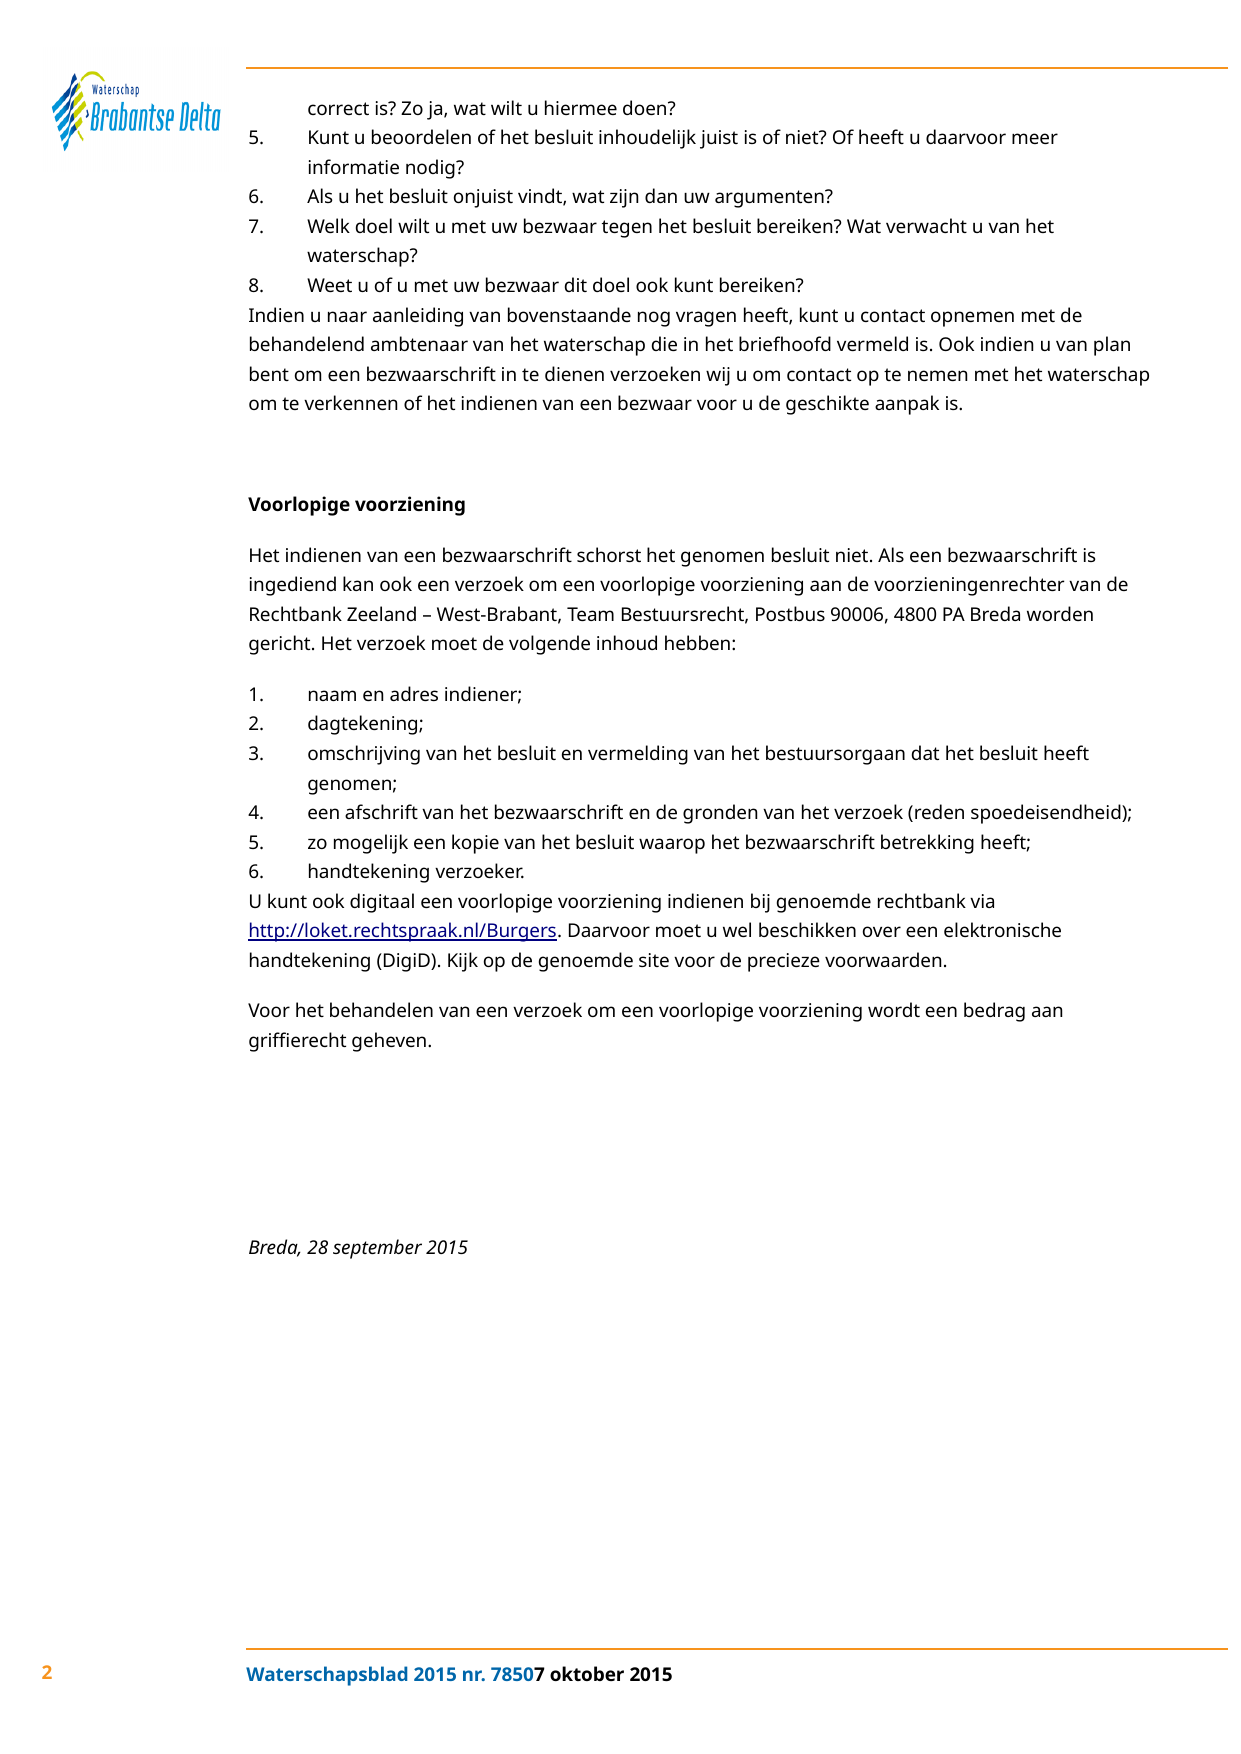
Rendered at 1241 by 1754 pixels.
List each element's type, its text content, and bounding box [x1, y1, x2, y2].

list Weet u of u met uw bezwaar dit doel ook kunt bereiken? [248, 272, 1152, 298]
text Het indienen van een bezwaarschrift schorst het genomen besluit niet. Als een bezwaarschrift is ingediend kan ook een verzoek om een voorlopige voorziening aan de voorzieningenrechter van de Rechtbank Zeeland – West-Brabant, Team Bestuursrecht, Postbus 90006, 4800 PA Breda worden gericht. Het verzoek moet de volgende inhoud hebben: [248, 542, 1152, 656]
list zo mogelijk een kopie van het besluit waarop het bezwaarschrift betrekking heeft; [248, 829, 1152, 855]
text Voorlopige voorziening [248, 491, 1152, 517]
list naam en adres indiener; [248, 681, 1152, 707]
list correct is? Zo ja, wat wilt u hiermee doen? [248, 95, 1152, 121]
text Breda, 28 september 2015 [248, 1234, 1152, 1259]
text Voor het behandelen van een verzoek om een voorlopige voorziening wordt een bedrag aan griffierecht geheven. [248, 998, 1152, 1053]
picture [41, 47, 231, 172]
list handtekening verzoeker. [248, 858, 1152, 884]
list dagtekening; [248, 711, 1152, 736]
list Welk doel wilt u met uw bezwaar tegen het besluit bereiken? Wat verwacht u van het waterschap? [248, 213, 1152, 268]
list Kunt u beoordelen of het besluit inhoudelijk juist is of niet? Of heeft u daarvoor meer informatie nodig? [248, 124, 1152, 180]
list Als u het besluit onjuist vindt, wat zijn dan uw argumenten? [248, 183, 1152, 209]
list een afschrift van het bezwaarschrift en de gronden van het verzoek (reden spoedeisendheid); [248, 799, 1152, 825]
text Indien u naar aanleiding van bovenstaande nog vragen heeft, kunt u contact opnemen met de behandelend ambtenaar van het waterschap die in het briefhoofd vermeld is. Ook indien u van plan bent om een bezwaarschrift in te dienen verzoeken wij u om contact op te nemen met het waterschap om te verkennen of het indienen van een bezwaar voor u de geschikte aanpak is. [248, 302, 1152, 416]
text U kunt ook digitaal een voorlopige voorziening indienen bij genoemde rechtbank via http://loket.rechtspraak.nl/Burgers. Daarvoor moet u wel beschikken over een elektronische handtekening (DigiD). Kijk op de genoemde site voor de precieze voorwaarden. [248, 888, 1152, 973]
list omschrijving van het besluit en vermelding van het bestuursorgaan dat het besluit heeft genomen; [248, 740, 1152, 796]
